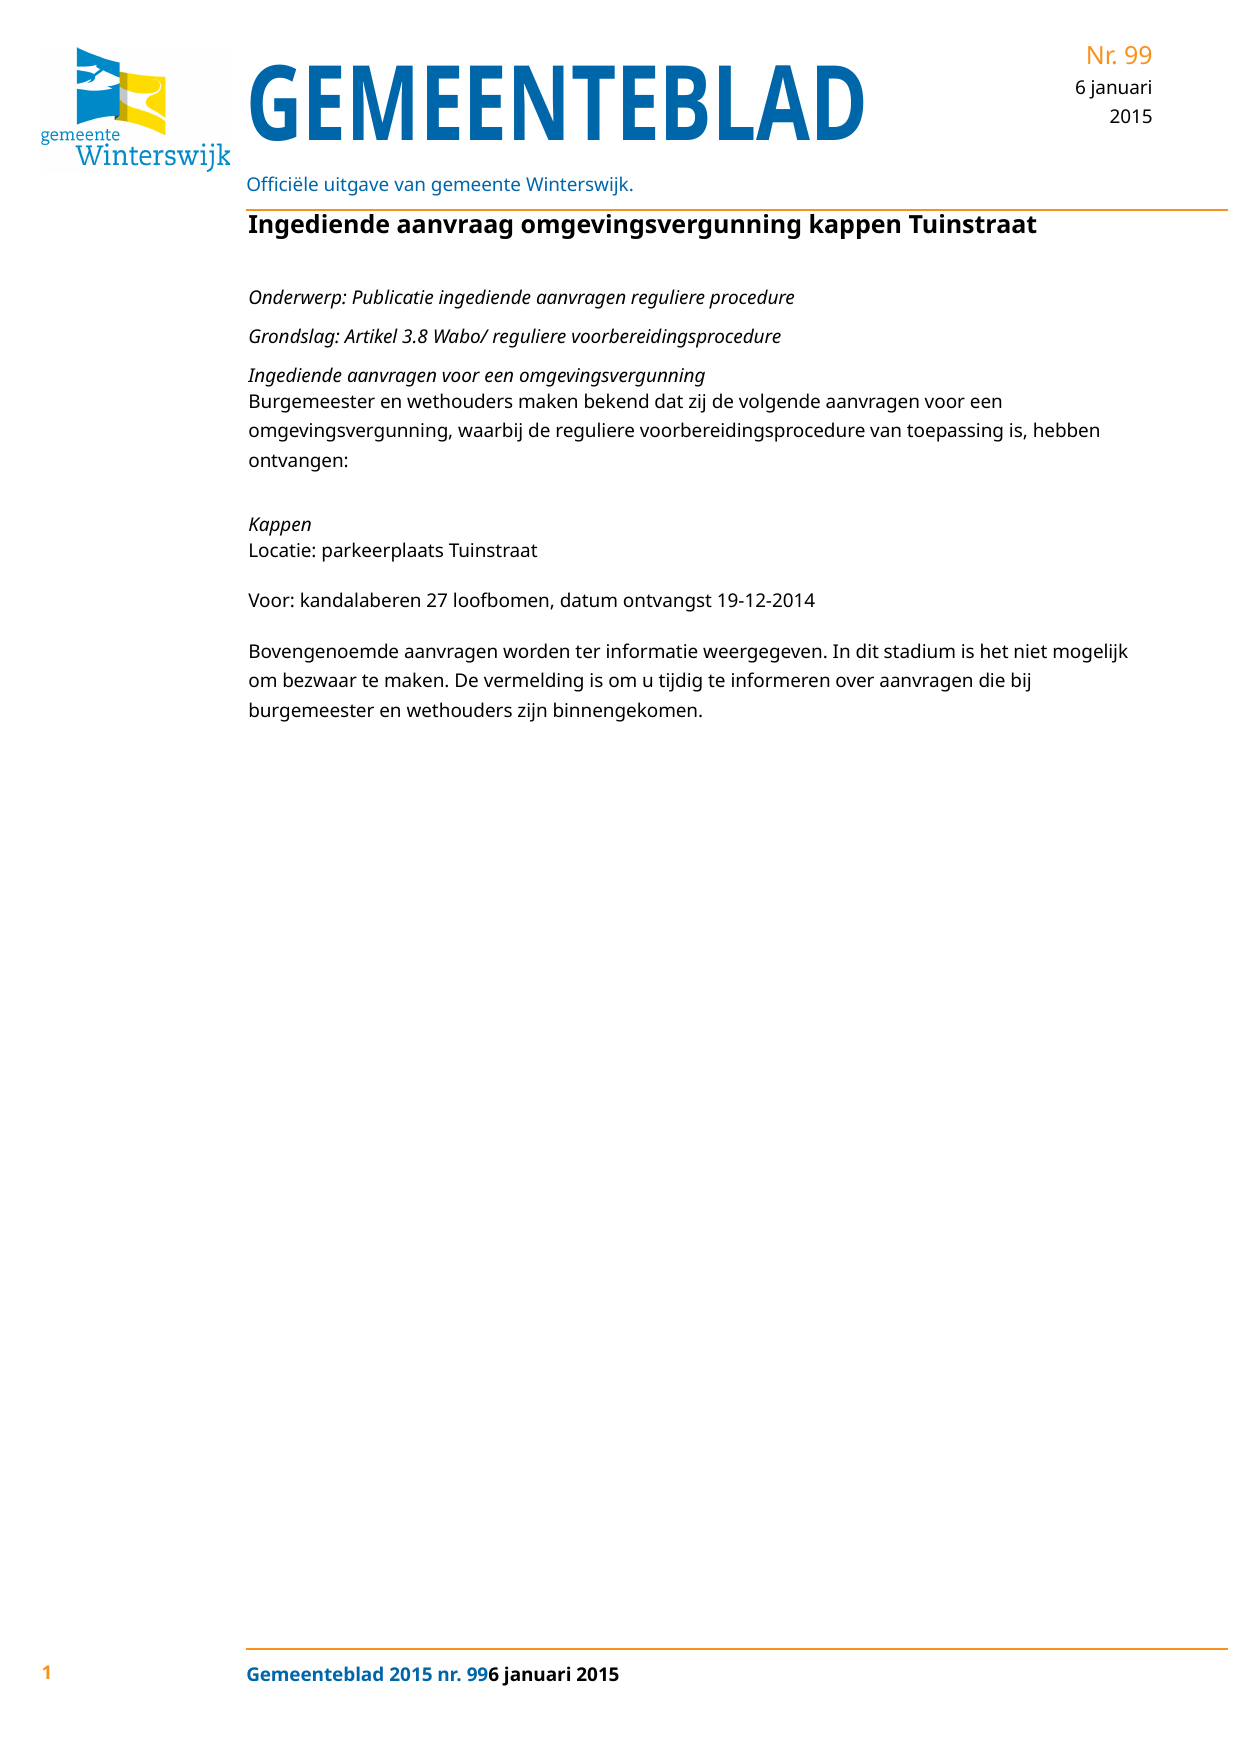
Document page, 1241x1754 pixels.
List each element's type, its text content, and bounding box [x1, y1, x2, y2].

text Locatie: parkeerplaats Tuinstraat [248, 537, 1152, 563]
text Bovengenoemde aanvragen worden ter informatie weergegeven. In dit stadium is het niet mogelijk om bezwaar te maken. De vermelding is om u tijdig te informeren over aanvragen die bij burgemeester en wethouders zijn binnengekomen. [248, 638, 1152, 723]
picture [41, 47, 231, 172]
picture [225, 153, 231, 162]
text Ingediende aanvraag omgevingsvergunning kappen Tuinstraat [248, 211, 1152, 241]
text Onderwerp: Publicatie ingediende aanvragen reguliere procedure [248, 284, 1152, 309]
text Kappen [248, 511, 1152, 537]
text Grondslag: Artikel 3.8 Wabo/ reguliere voorbereidingsprocedure [248, 323, 1152, 349]
text Ingediende aanvragen voor een omgevingsvergunning [248, 362, 1152, 388]
text Burgemeester en wethouders maken bekend dat zij de volgende aanvragen voor een omgevingsvergunning, waarbij de reguliere voorbereidingsprocedure van toepassing is, hebben ontvangen: [248, 388, 1152, 473]
text Voor: kandalaberen 27 loofbomen, datum ontvangst 19-12-2014 [248, 587, 1152, 613]
